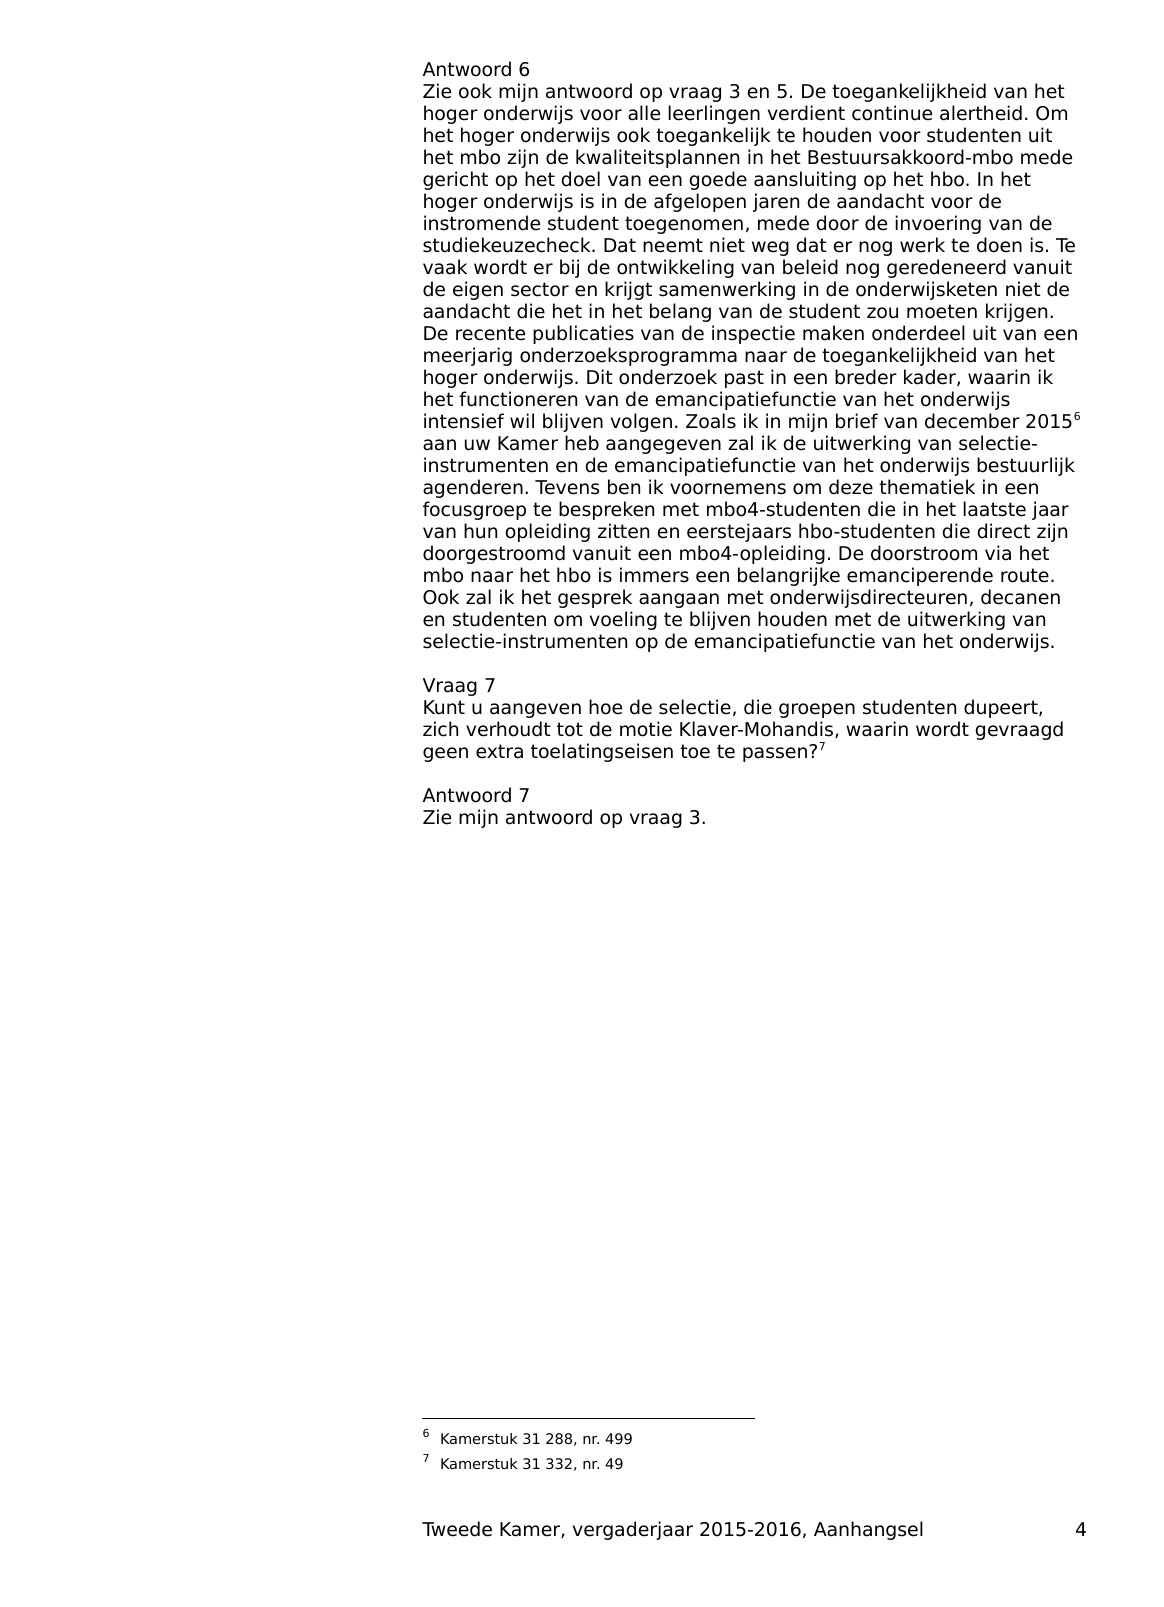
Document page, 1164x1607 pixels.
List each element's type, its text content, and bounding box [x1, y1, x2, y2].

text Zie mijn antwoord op vraag 3. [422, 807, 1087, 829]
text De recente publicaties van de inspectie maken onderdeel uit van een meerjarig onderzoeksprogramma naar de toegankelijkheid van het hoger onderwijs. Dit onderzoek past in een breder kader, waarin ik het functioneren van de emancipatiefunctie van het onderwijs intensief wil blijven volgen. Zoals ik in mijn brief van december 2015 aan uw Kamer heb aangegeven zal ik de uitwerking van selectie-instrumenten en de emancipatiefunctie van het onderwijs bestuurlijk agenderen. Tevens ben ik voornemens om deze thematiek in een focusgroep te bespreken met mbo4-studenten die in het laatste jaar van hun opleiding zitten en eerstejaars hbo-studenten die direct zijn doorgestroomd vanuit een mbo4-opleiding. De doorstroom via het mbo naar het hbo is immers een belangrijke emanciperende route. Ook zal ik het gesprek aangaan met onderwijsdirecteuren, decanen en studenten om voeling te blijven houden met de uitwerking van selectie-instrumenten op de emancipatiefunctie van het onderwijs. [422, 323, 1087, 652]
text Kamerstuk 31 332, nr. 49 [422, 1452, 1087, 1474]
text Antwoord 6 [422, 59, 1087, 81]
text Antwoord 7 [422, 785, 1087, 807]
text Zie ook mijn antwoord op vraag 3 en 5. De toegankelijkheid van het hoger onderwijs voor alle leerlingen verdient continue alertheid. Om het hoger onderwijs ook toegankelijk te houden voor studenten uit het mbo zijn de kwaliteitsplannen in het Bestuursakkoord-mbo mede gericht op het doel van een goede aansluiting op het hbo. In het hoger onderwijs is in de afgelopen jaren de aandacht voor de instromende student toegenomen, mede door de invoering van de studiekeuzecheck. Dat neemt niet weg dat er nog werk te doen is. Te vaak wordt er bij de ontwikkeling van beleid nog geredeneerd vanuit de eigen sector en krijgt samenwerking in de onderwijsketen niet de aandacht die het in het belang van de student zou moeten krijgen. [422, 81, 1087, 323]
text Vraag 7 [422, 675, 1087, 697]
text Kunt u aangeven hoe de selectie, die groepen studenten dupeert, zich verhoudt tot de motie Klaver-Mohandis, waarin wordt gevraagd geen extra toelatingseisen toe te passen? [422, 697, 1087, 763]
text Kamerstuk 31 288, nr. 499 [422, 1427, 1087, 1449]
